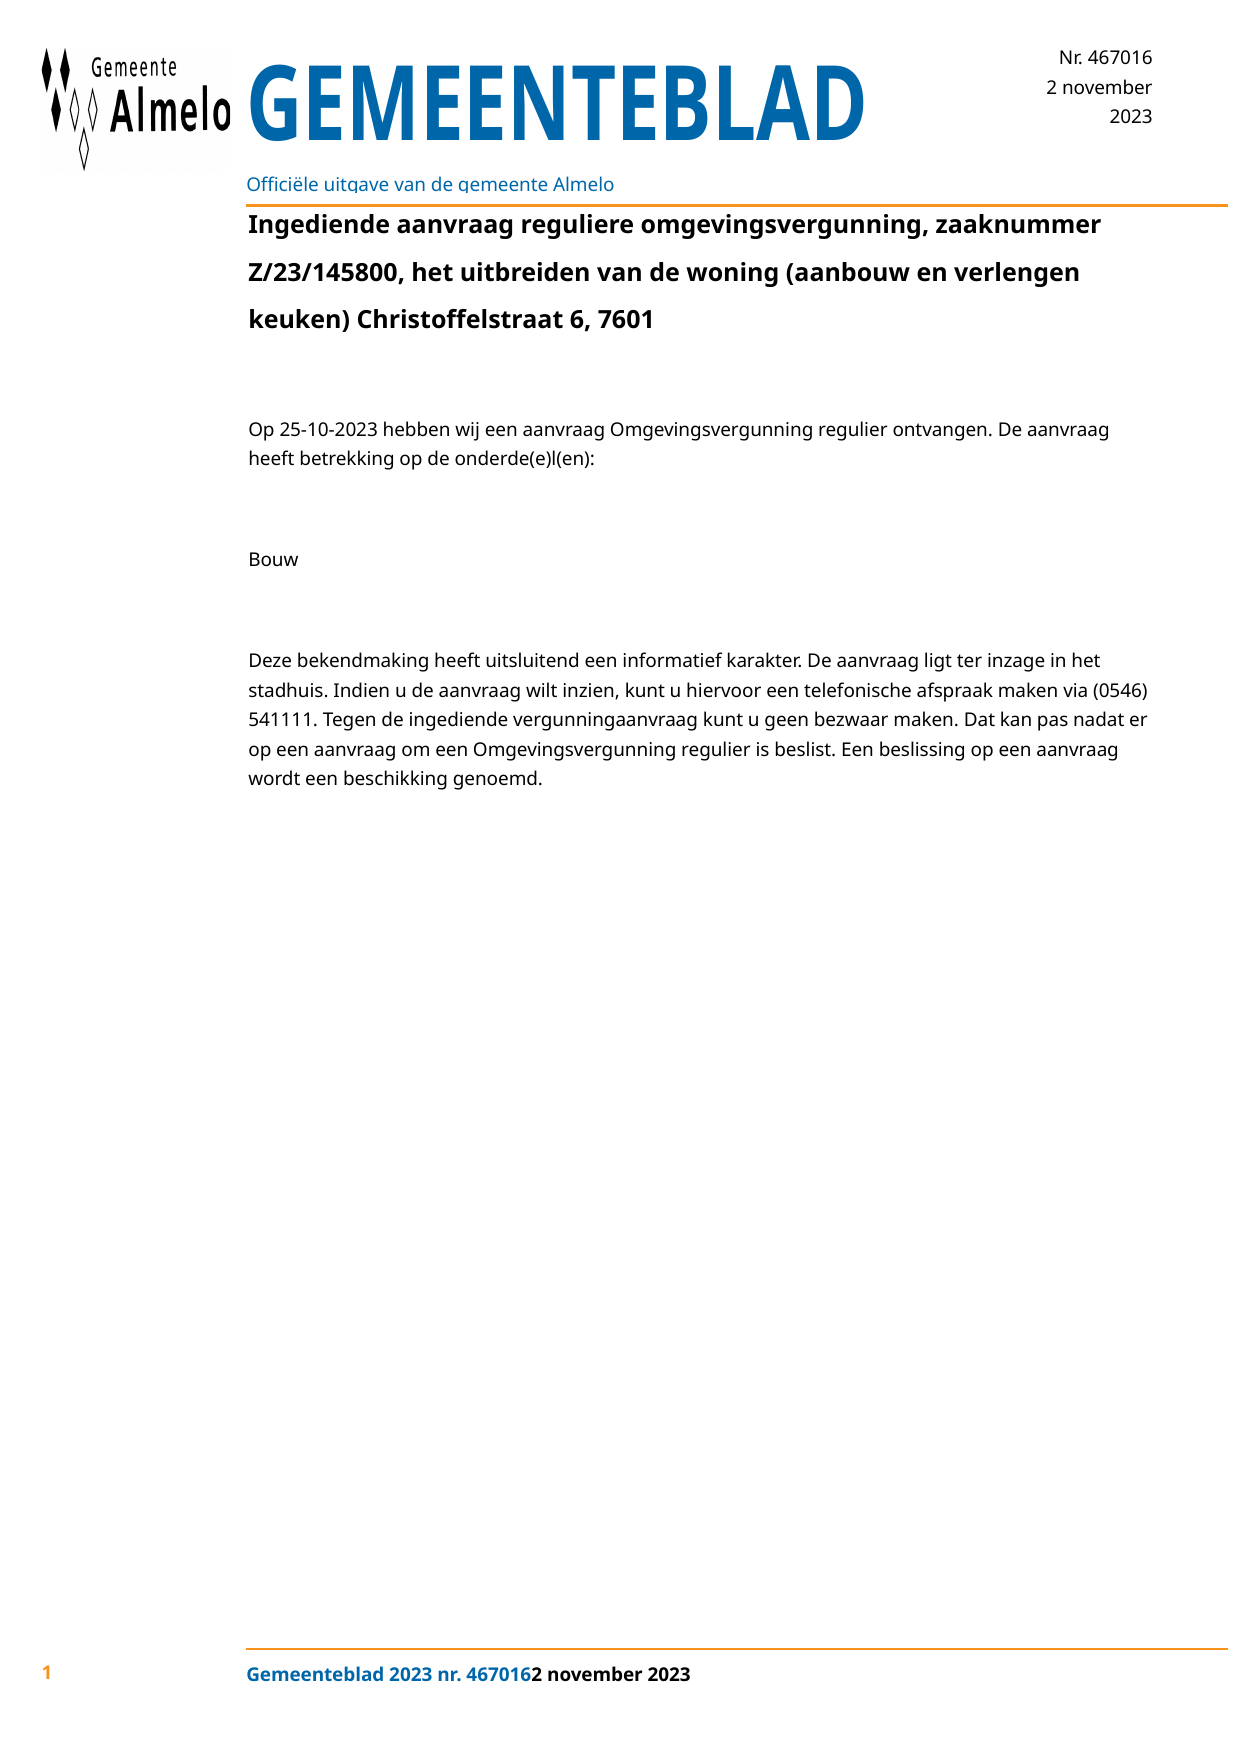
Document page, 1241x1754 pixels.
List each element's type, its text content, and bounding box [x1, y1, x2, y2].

text Bouw [248, 546, 1152, 572]
text Ingediende aanvraag reguliere omgevingsvergunning, zaaknummer Z/23/145800, het uitbreiden van de woning (aanbouw en verlengen keuken) Christoffelstraat 6, 7601 [248, 207, 1152, 336]
text Op 25-10-2023 hebben wij een aanvraag Omgevingsvergunning regulier ontvangen. De aanvraag heeft betrekking op de onderde(e)l(en): [248, 416, 1152, 471]
picture [41, 47, 231, 172]
text Deze bekendmaking heeft uitsluitend een informatief karakter. De aanvraag ligt ter inzage in het stadhuis. Indien u de aanvraag wilt inzien, kunt u hiervoor een telefonische afspraak maken via (0546) 541111. Tegen de ingediende vergunningaanvraag kunt u geen bezwaar maken. Dat kan pas nadat er op een aanvraag om een Omgevingsvergunning regulier is beslist. Een beslissing op een aanvraag wordt een beschikking genoemd. [248, 647, 1152, 791]
